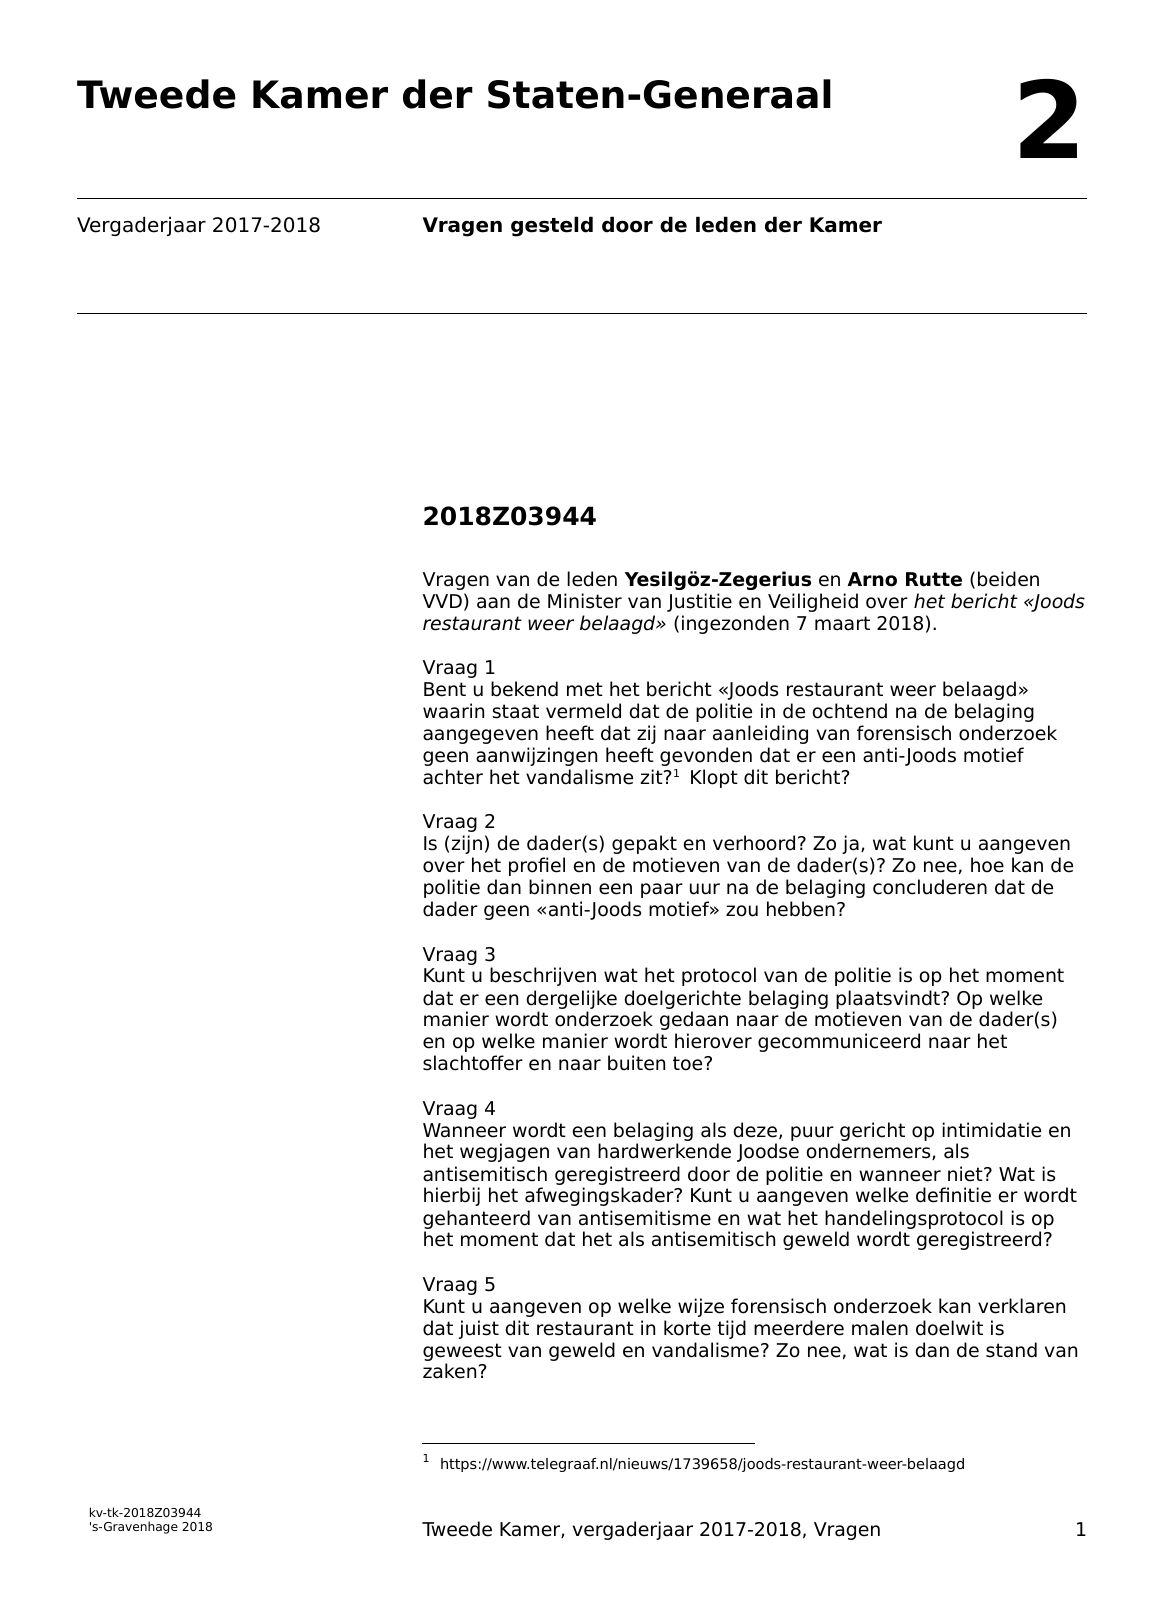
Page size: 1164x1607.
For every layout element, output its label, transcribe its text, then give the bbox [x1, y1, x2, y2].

text Kunt u aangeven op welke wijze forensisch onderzoek kan verklaren dat juist dit restaurant in korte tijd meerdere malen doelwit is geweest van geweld en vandalisme? Zo nee, wat is dan de stand van zaken? [422, 1296, 1087, 1383]
text kv-tk-2018Z03944 [88, 1506, 323, 1520]
text Kunt u beschrijven wat het protocol van de politie is op het moment dat er een dergelijke doelgerichte belaging plaatsvindt? Op welke manier wordt onderzoek gedaan naar de motieven van de dader(s) en op welke manier wordt hierover gecommuniceerd naar het slachtoffer en naar buiten toe? [422, 965, 1087, 1075]
text Vraag 1 [422, 657, 1087, 679]
table_cell Vragen gesteld door de leden der Kamer [422, 199, 1087, 313]
text Vraag 5 [422, 1273, 1087, 1296]
table_cell Vergaderjaar 2017-2018 [77, 199, 422, 313]
text 2018Z03944 [422, 502, 1087, 531]
text Vragen van de leden Yesilgöz-Zegerius en Arno Rutte (beiden VVD) aan de Minister van Justitie en Veiligheid over het bericht «Joods restaurant weer belaagd» (ingezonden 7 maart 2018). [422, 569, 1087, 635]
text Bent u bekend met het bericht «Joods restaurant weer belaagd» waarin staat vermeld dat de politie in de ochtend na de belaging aangegeven heeft dat zij naar aanleiding van forensisch onderzoek geen aanwijzingen heeft gevonden dat er een anti-Joods motief achter het vandalisme zit? Klopt dit bericht? [422, 679, 1087, 789]
text Is (zijn) de dader(s) gepakt en verhoord? Zo ja, wat kunt u aangeven over het profiel en de motieven van de dader(s)? Zo nee, hoe kan de politie dan binnen een paar uur na de belaging concluderen dat de dader geen «anti-Joods motief» zou hebben? [422, 833, 1087, 921]
text Vraag 4 [422, 1097, 1087, 1119]
text Wanneer wordt een belaging als deze, puur gericht op intimidatie en het wegjagen van hardwerkende Joodse ondernemers, als antisemitisch geregistreerd door de politie en wanneer niet? Wat is hierbij het afwegingskader? Kunt u aangeven welke definitie er wordt gehanteerd van antisemitisme en wat het handelingsprotocol is op het moment dat het als antisemitisch geweld wordt geregistreerd? [422, 1119, 1087, 1251]
text 's-Gravenhage 2018 [88, 1520, 323, 1534]
text Vraag 3 [422, 943, 1087, 965]
table_header Tweede Kamer der Staten-Generaal [77, 59, 886, 198]
table_header 2 [886, 59, 1087, 198]
text https://www.telegraaf.nl/nieuws/1739658/joods-restaurant-weer-belaagd [422, 1452, 1087, 1474]
text Vraag 2 [422, 811, 1087, 833]
